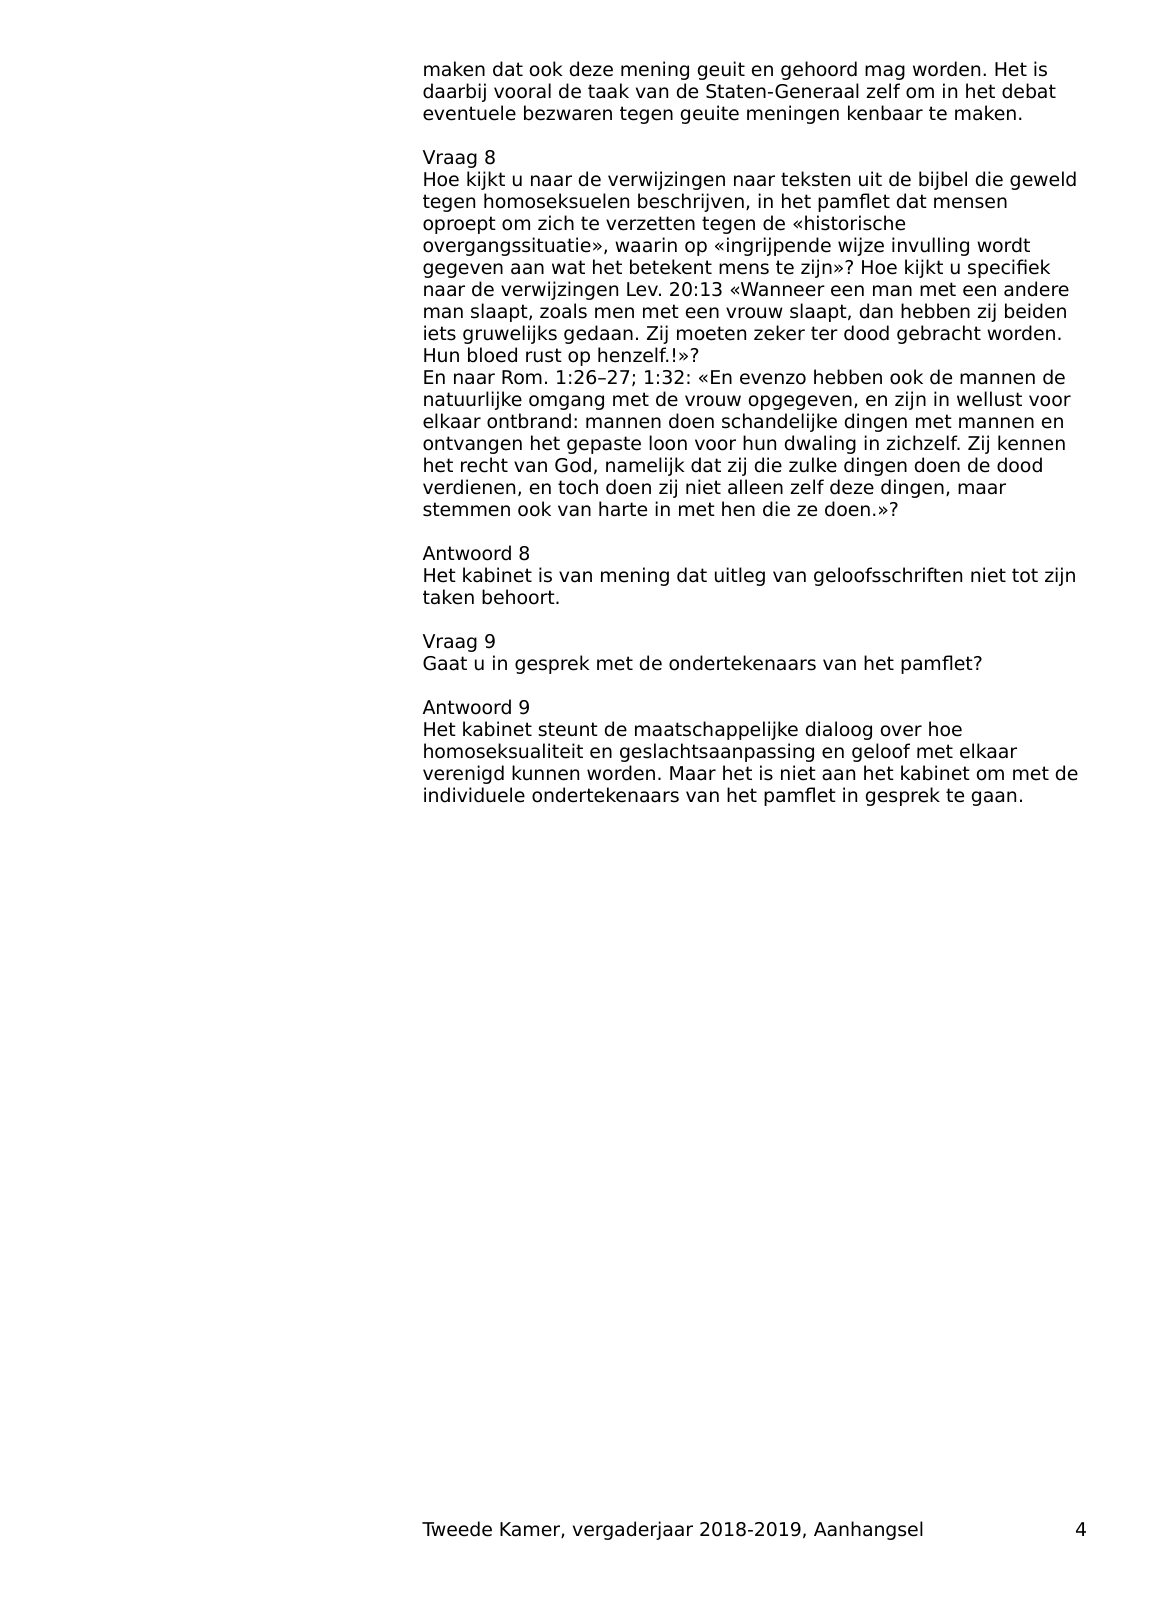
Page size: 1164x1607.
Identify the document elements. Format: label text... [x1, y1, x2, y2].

text En naar Rom. 1:26–27; 1:32: «En evenzo hebben ook de mannen de natuurlijke omgang met de vrouw opgegeven, en zijn in wellust voor elkaar ontbrand: mannen doen schandelijke dingen met mannen en ontvangen het gepaste loon voor hun dwaling in zichzelf. Zij kennen het recht van God, namelijk dat zij die zulke dingen doen de dood verdienen, en toch doen zij niet alleen zelf deze dingen, maar stemmen ook van harte in met hen die ze doen.»? [422, 367, 1087, 521]
text Hoe kijkt u naar de verwijzingen naar teksten uit de bijbel die geweld tegen homoseksuelen beschrijven, in het pamflet dat mensen oproept om zich te verzetten tegen de «historische overgangssituatie», waarin op «ingrijpende wijze invulling wordt gegeven aan wat het betekent mens te zijn»? Hoe kijkt u specifiek naar de verwijzingen Lev. 20:13 «Wanneer een man met een andere man slaapt, zoals men met een vrouw slaapt, dan hebben zij beiden iets gruwelijks gedaan. Zij moeten zeker ter dood gebracht worden. Hun bloed rust op henzelf.!»? [422, 169, 1087, 367]
text Antwoord 8 [422, 543, 1087, 565]
text Het kabinet is van mening dat uitleg van geloofsschriften niet tot zijn taken behoort. [422, 565, 1087, 609]
text maken dat ook deze mening geuit en gehoord mag worden. Het is daarbij vooral de taak van de Staten-Generaal zelf om in het debat eventuele bezwaren tegen geuite meningen kenbaar te maken. [422, 59, 1087, 125]
text Het kabinet steunt de maatschappelijke dialoog over hoe homoseksualiteit en geslachtsaanpassing en geloof met elkaar verenigd kunnen worden. Maar het is niet aan het kabinet om met de individuele ondertekenaars van het pamflet in gesprek te gaan. [422, 719, 1087, 807]
text Antwoord 9 [422, 697, 1087, 719]
text Vraag 8 [422, 147, 1087, 169]
text Gaat u in gesprek met de ondertekenaars van het pamflet? [422, 653, 1087, 675]
text Vraag 9 [422, 631, 1087, 653]
